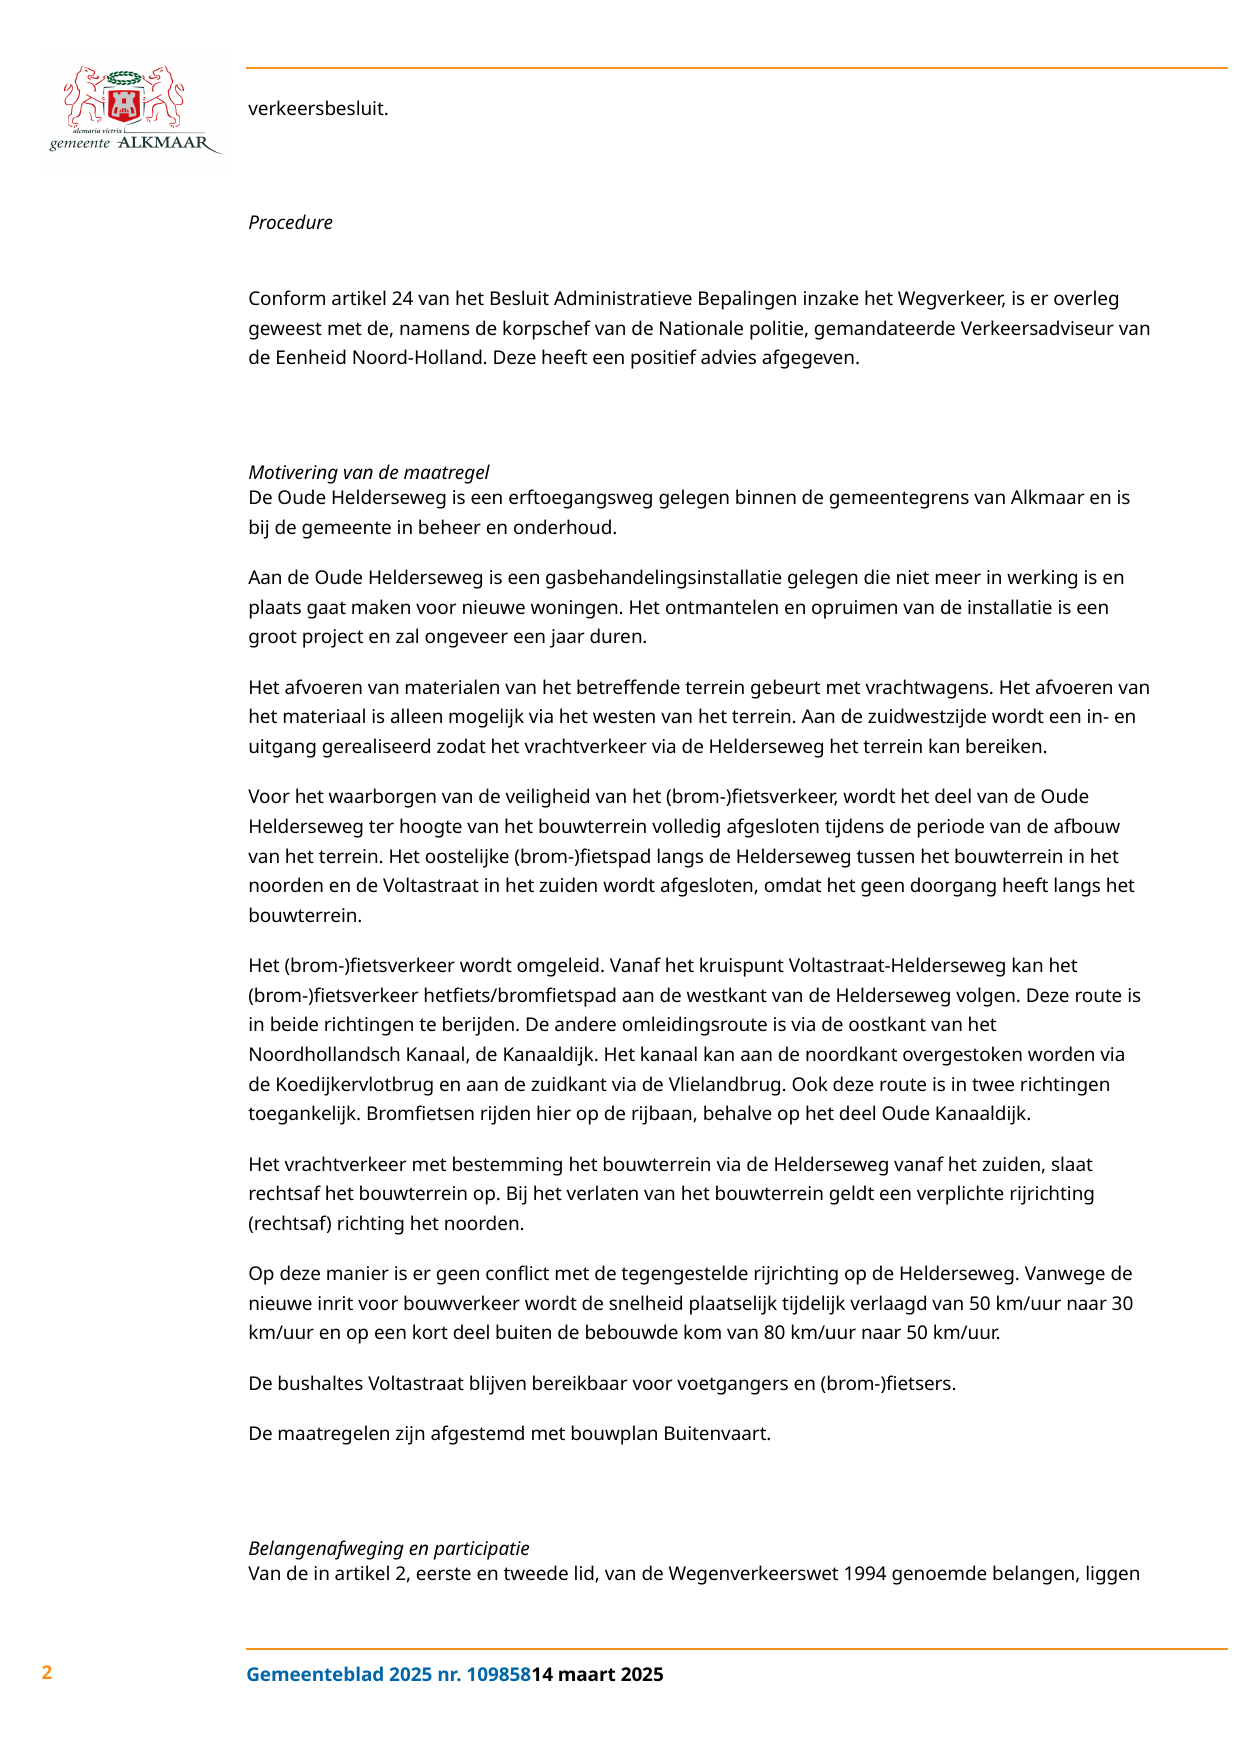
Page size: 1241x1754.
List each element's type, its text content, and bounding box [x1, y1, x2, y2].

text Conform artikel 24 van het Besluit Administratieve Bepalingen inzake het Wegverkeer, is er overleg geweest met de, namens de korpschef van de Nationale politie, gemandateerde Verkeersadviseur van de Eenheid Noord-Holland. Deze heeft een positief advies afgegeven. [248, 285, 1152, 370]
text De Oude Helderseweg is een erftoegangsweg gelegen binnen de gemeentegrens van Alkmaar en is bij de gemeente in beheer en onderhoud. [248, 484, 1152, 540]
text Procedure [248, 209, 1152, 235]
text Het afvoeren van materialen van het betreffende terrein gebeurt met vrachtwagens. Het afvoeren van het materiaal is alleen mogelijk via het westen van het terrein. Aan de zuidwestzijde wordt een in- en uitgang gerealiseerd zodat het vrachtverkeer via de Helderseweg het terrein kan bereiken. [248, 674, 1152, 759]
text De bushaltes Voltastraat blijven bereikbaar voor voetgangers en (brom-)fietsers. [248, 1370, 1152, 1396]
text Belangenafweging en participatie [248, 1535, 1152, 1561]
text verkeersbesluit. [248, 95, 1152, 121]
text Het (brom-)fietsverkeer wordt omgeleid. Vanaf het kruispunt Voltastraat-Helderseweg kan het (brom-)fietsverkeer hetfiets/bromfietspad aan de westkant van de Helderseweg volgen. Deze route is in beide richtingen te berijden. De andere omleidingsroute is via de oostkant van het Noordhollandsch Kanaal, de Kanaaldijk. Het kanaal kan aan de noordkant overgestoken worden via de Koedijkervlotbrug en aan de zuidkant via de Vlielandbrug. Ook deze route is in twee richtingen toegankelijk. Bromfietsen rijden hier op de rijbaan, behalve op het deel Oude Kanaaldijk. [248, 952, 1152, 1126]
text De maatregelen zijn afgestemd met bouwplan Buitenvaart. [248, 1420, 1152, 1446]
text Van de in artikel 2, eerste en tweede lid, van de Wegenverkeerswet 1994 genoemde belangen, liggen [248, 1561, 1152, 1586]
picture [41, 47, 231, 172]
text Aan de Oude Helderseweg is een gasbehandelingsinstallatie gelegen die niet meer in werking is en plaats gaat maken voor nieuwe woningen. Het ontmantelen en opruimen van de installatie is een groot project en zal ongeveer een jaar duren. [248, 564, 1152, 649]
text Het vrachtverkeer met bestemming het bouwterrein via de Helderseweg vanaf het zuiden, slaat rechtsaf het bouwterrein op. Bij het verlaten van het bouwterrein geldt een verplichte rijrichting (rechtsaf) richting het noorden. [248, 1151, 1152, 1236]
text Motivering van de maatregel [248, 459, 1152, 484]
text Voor het waarborgen van de veiligheid van het (brom-)fietsverkeer, wordt het deel van de Oude Helderseweg ter hoogte van het bouwterrein volledig afgesloten tijdens de periode van de afbouw van het terrein. Het oostelijke (brom-)fietspad langs de Helderseweg tussen het bouwterrein in het noorden en de Voltastraat in het zuiden wordt afgesloten, omdat het geen doorgang heeft langs het bouwterrein. [248, 784, 1152, 928]
text Op deze manier is er geen conflict met de tegengestelde rijrichting op de Helderseweg. Vanwege de nieuwe inrit voor bouwverkeer wordt de snelheid plaatselijk tijdelijk verlaagd van 50 km/uur naar 30 km/uur en op een kort deel buiten de bebouwde kom van 80 km/uur naar 50 km/uur. [248, 1260, 1152, 1345]
